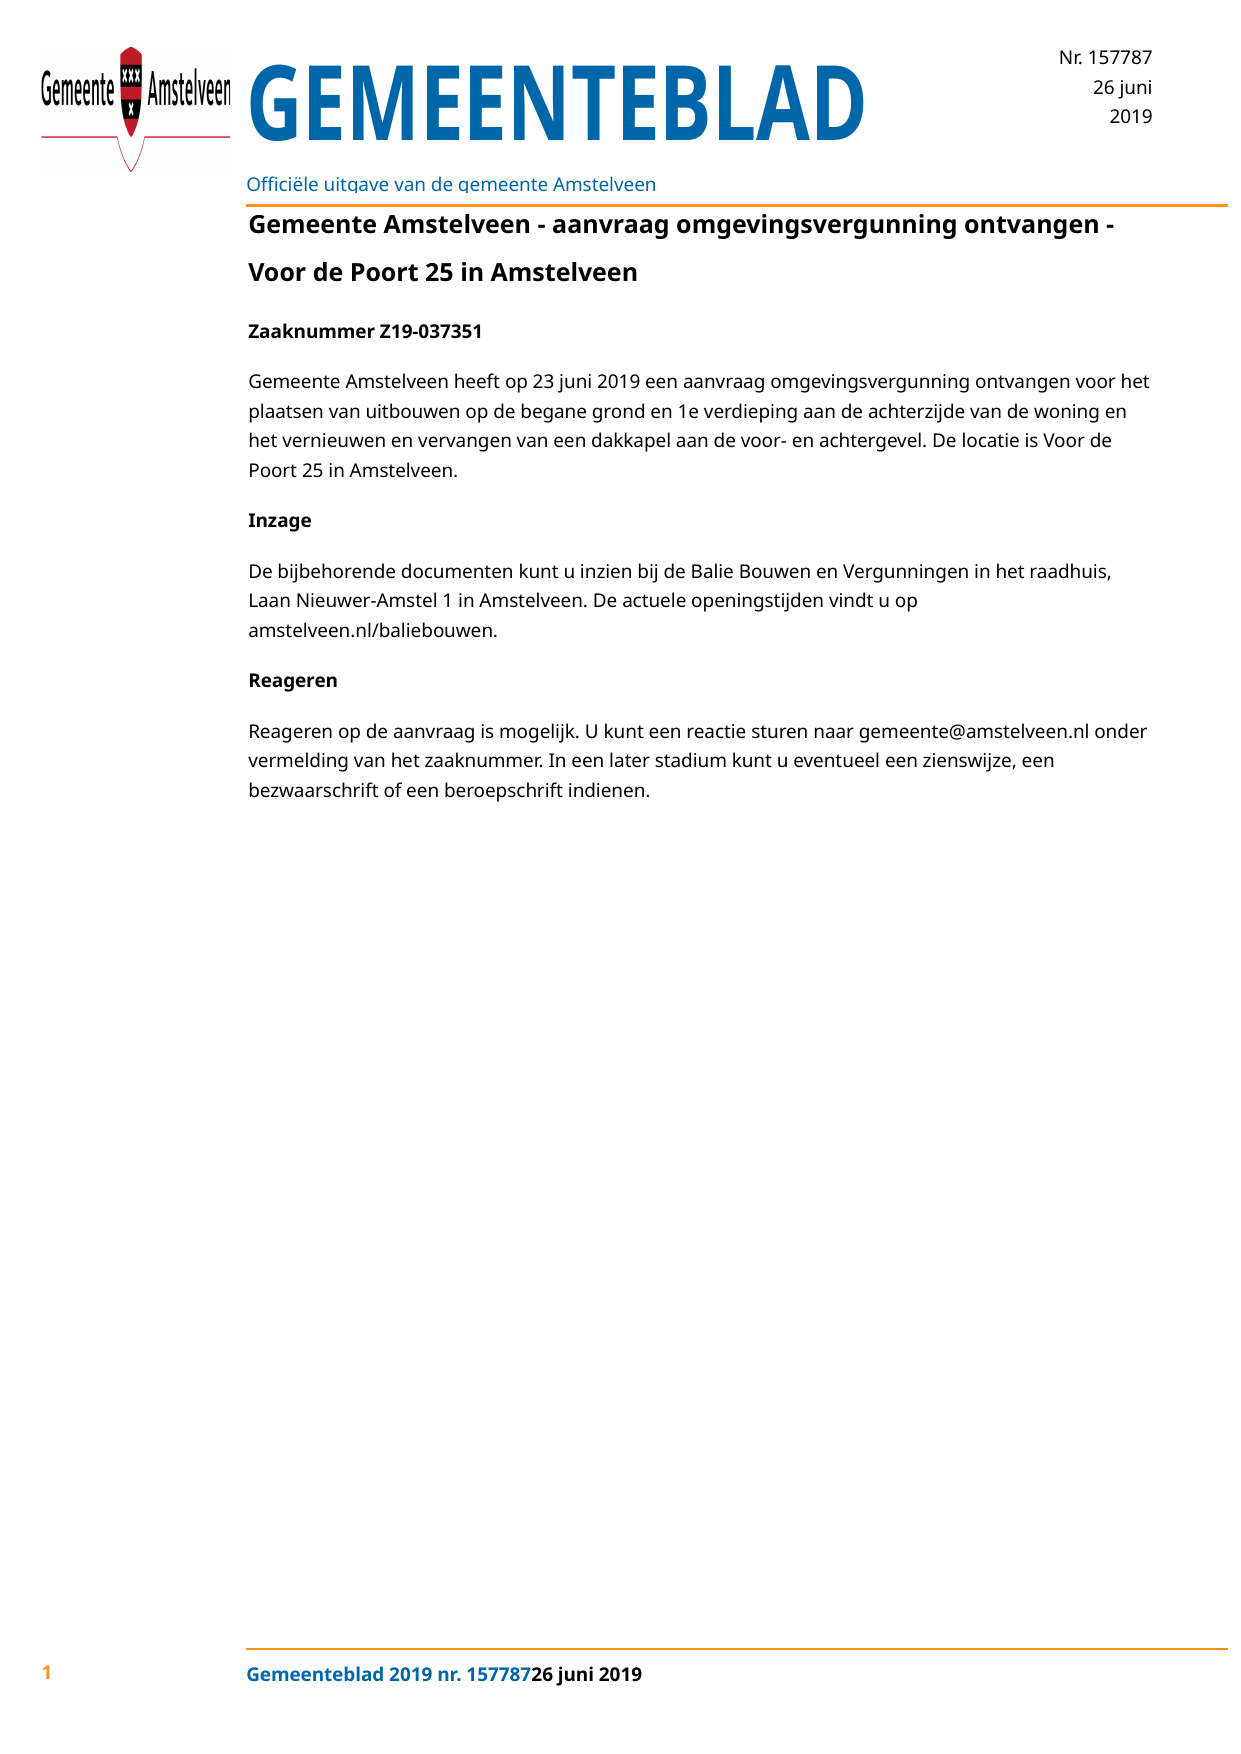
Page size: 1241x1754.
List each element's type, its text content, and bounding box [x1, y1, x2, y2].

text Gemeente Amstelveen - aanvraag omgevingsvergunning ontvangen - Voor de Poort 25 in Amstelveen [248, 207, 1152, 288]
text Reageren [248, 667, 1152, 693]
text Zaaknummer Z19-037351 [248, 318, 1152, 344]
text De bijbehorende documenten kunt u inzien bij de Balie Bouwen en Vergunningen in het raadhuis, Laan Nieuwer-Amstel 1 in Amstelveen. De actuele openingstijden vindt u op amstelveen.nl/baliebouwen. [248, 558, 1152, 643]
text Inzage [248, 507, 1152, 533]
text Gemeente Amstelveen heeft op 23 juni 2019 een aanvraag omgevingsvergunning ontvangen voor het plaatsen van uitbouwen op de begane grond en 1e verdieping aan de achterzijde van de woning en het vernieuwen en vervangen van een dakkapel aan de voor- en achtergevel. De locatie is Voor de Poort 25 in Amstelveen. [248, 368, 1152, 483]
text Reageren op de aanvraag is mogelijk. U kunt een reactie sturen naar gemeente@amstelveen.nl onder vermelding van het zaaknummer. In een later stadium kunt u eventueel een zienswijze, een bezwaarschrift of een beroepschrift indienen. [248, 718, 1152, 803]
picture [41, 47, 231, 172]
